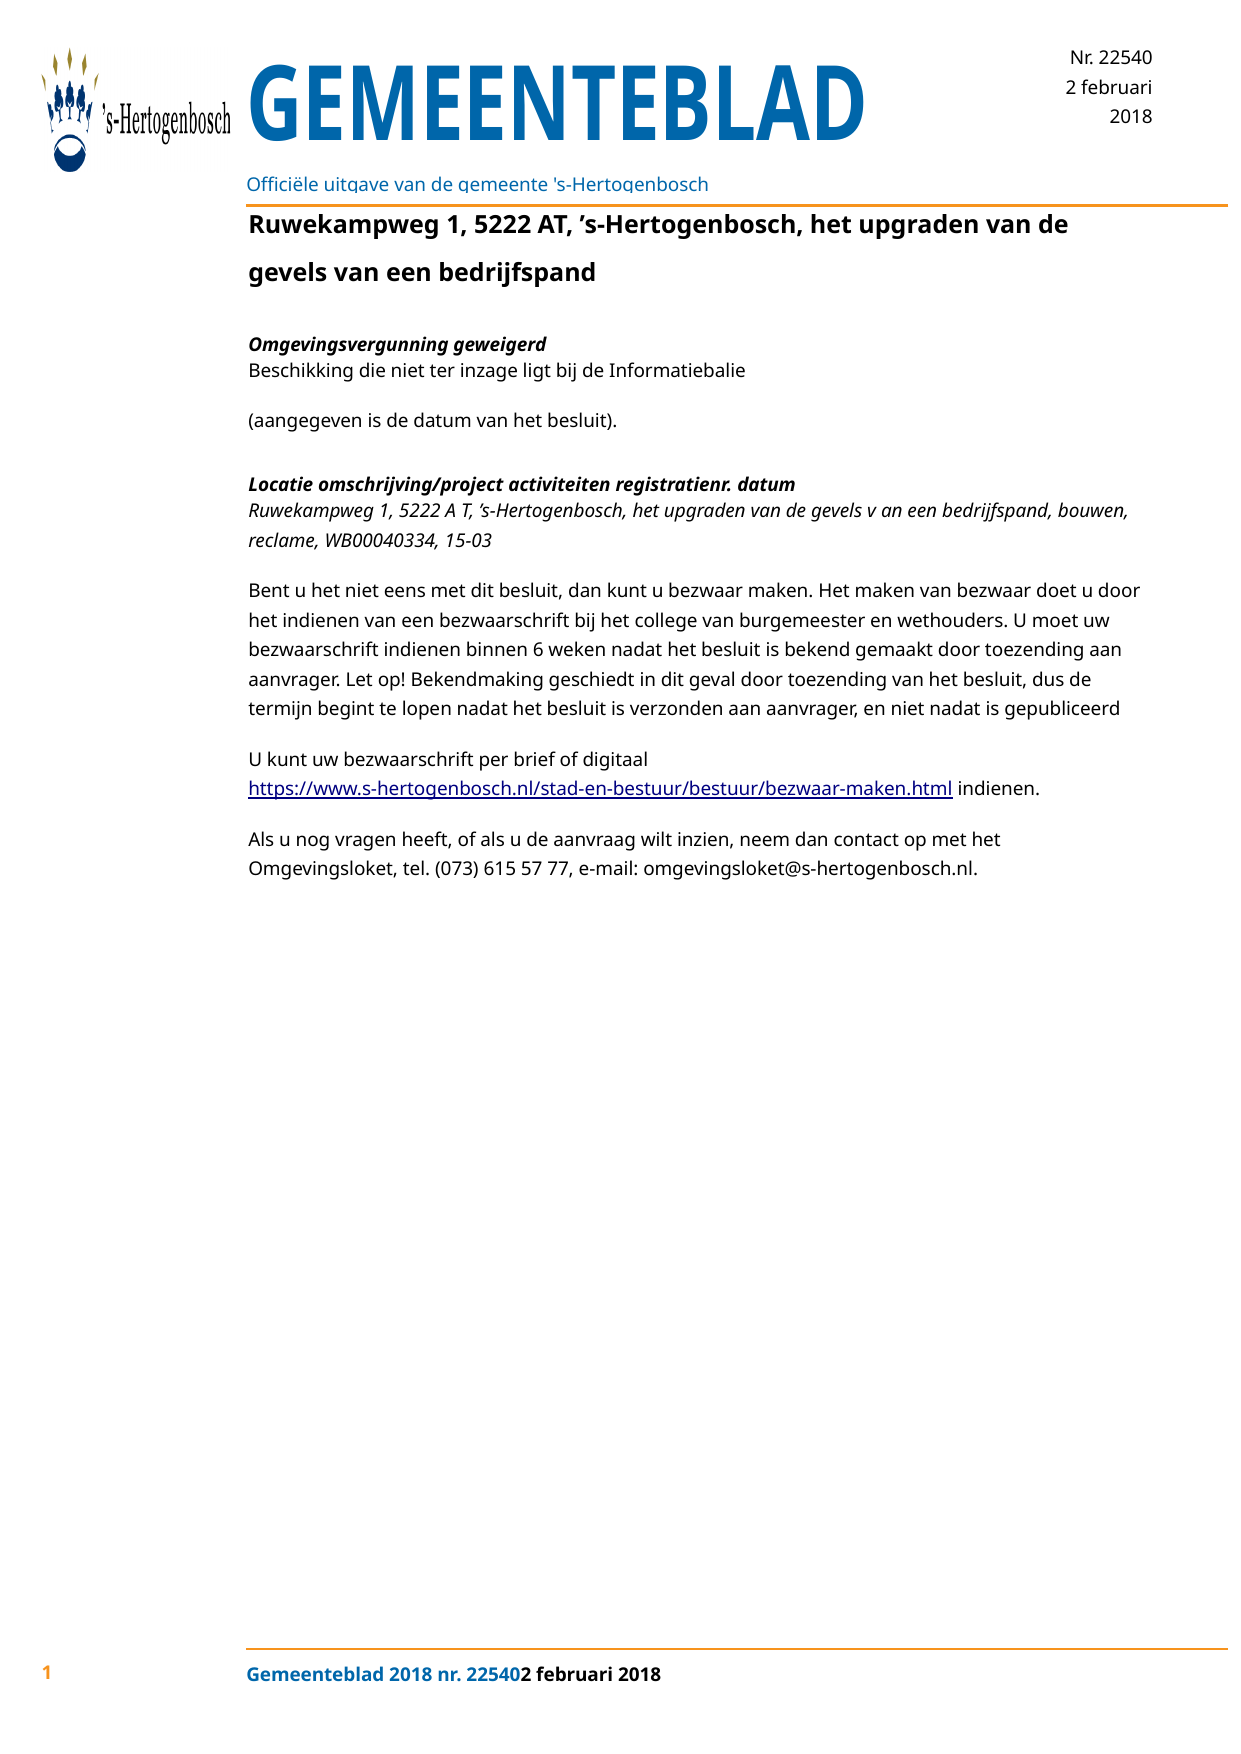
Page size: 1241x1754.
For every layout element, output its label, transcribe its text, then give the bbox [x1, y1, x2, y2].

text Omgevingsvergunning geweigerd [248, 331, 1152, 357]
text Als u nog vragen heeft, of als u de aanvraag wilt inzien, neem dan contact op met het Omgevingsloket, tel. (073) 615 57 77, e-mail: omgevingsloket@s-hertogenbosch.nl. [248, 826, 1152, 881]
text Bent u het niet eens met dit besluit, dan kunt u bezwaar maken. Het maken van bezwaar doet u door het indienen van een bezwaarschrift bij het college van burgemeester en wethouders. U moet uw bezwaarschrift indienen binnen 6 weken nadat het besluit is bekend gemaakt door toezending aan aanvrager. Let op! Bekendmaking geschiedt in dit geval door toezending van het besluit, dus de termijn begint te lopen nadat het besluit is verzonden aan aanvrager, en niet nadat is gepubliceerd [248, 577, 1152, 721]
text Beschikking die niet ter inzage ligt bij de Informatiebalie [248, 357, 1152, 383]
text Ruwekampweg 1, 5222 AT, ’s-Hertogenbosch, het upgraden van de gevels van een bedrijfspand [248, 207, 1152, 288]
text (aangegeven is de datum van het besluit). [248, 408, 1152, 433]
text Locatie omschrijving/project activiteiten registratienr. datum [248, 472, 1152, 497]
text U kunt uw bezwaarschrift per brief of digitaal https://www.s-hertogenbosch.nl/stad-en-bestuur/bestuur/bezwaar-maken.html indienen. [248, 746, 1152, 801]
picture [41, 47, 231, 172]
text Ruwekampweg 1, 5222 A T, ’s-Hertogenbosch, het upgraden van de gevels v an een bedrijfspand, bouwen, reclame, WB00040334, 15-03 [248, 497, 1152, 553]
